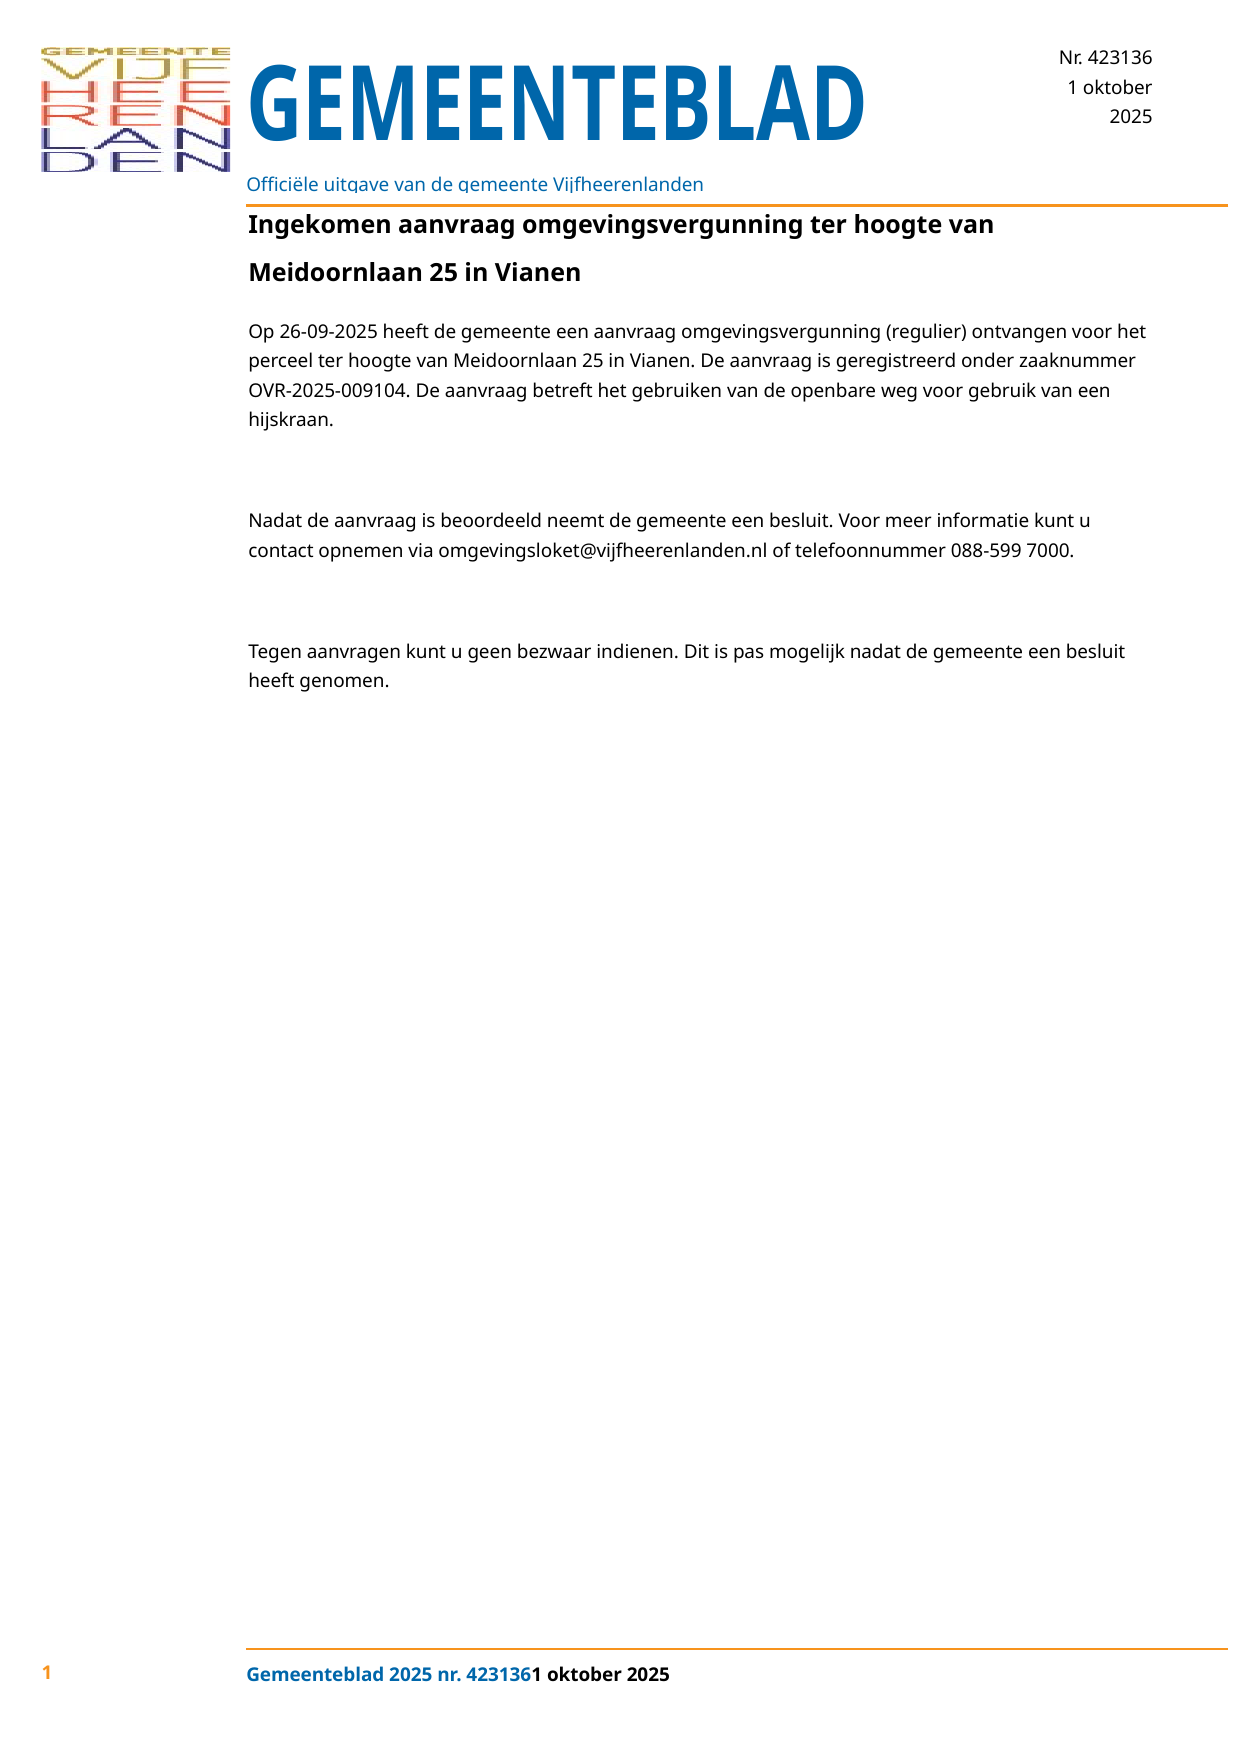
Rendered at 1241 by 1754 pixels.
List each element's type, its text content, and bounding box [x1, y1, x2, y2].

text Op 26-09-2025 heeft de gemeente een aanvraag omgevingsvergunning (regulier) ontvangen voor het perceel ter hoogte van Meidoornlaan 25 in Vianen. De aanvraag is geregistreerd onder zaaknummer OVR-2025-009104. De aanvraag betreft het gebruiken van de openbare weg voor gebruik van een hijskraan. [248, 318, 1152, 432]
text Nadat de aanvraag is beoordeeld neemt de gemeente een besluit. Voor meer informatie kunt u contact opnemen via omgevingsloket@vijfheerenlanden.nl of telefoonnummer 088-599 7000. [248, 507, 1152, 563]
text Ingekomen aanvraag omgevingsvergunning ter hoogte van Meidoornlaan 25 in Vianen [248, 207, 1152, 288]
text Tegen aanvragen kunt u geen bezwaar indienen. Dit is pas mogelijk nadat de gemeente een besluit heeft genomen. [248, 638, 1152, 693]
picture [41, 47, 231, 172]
